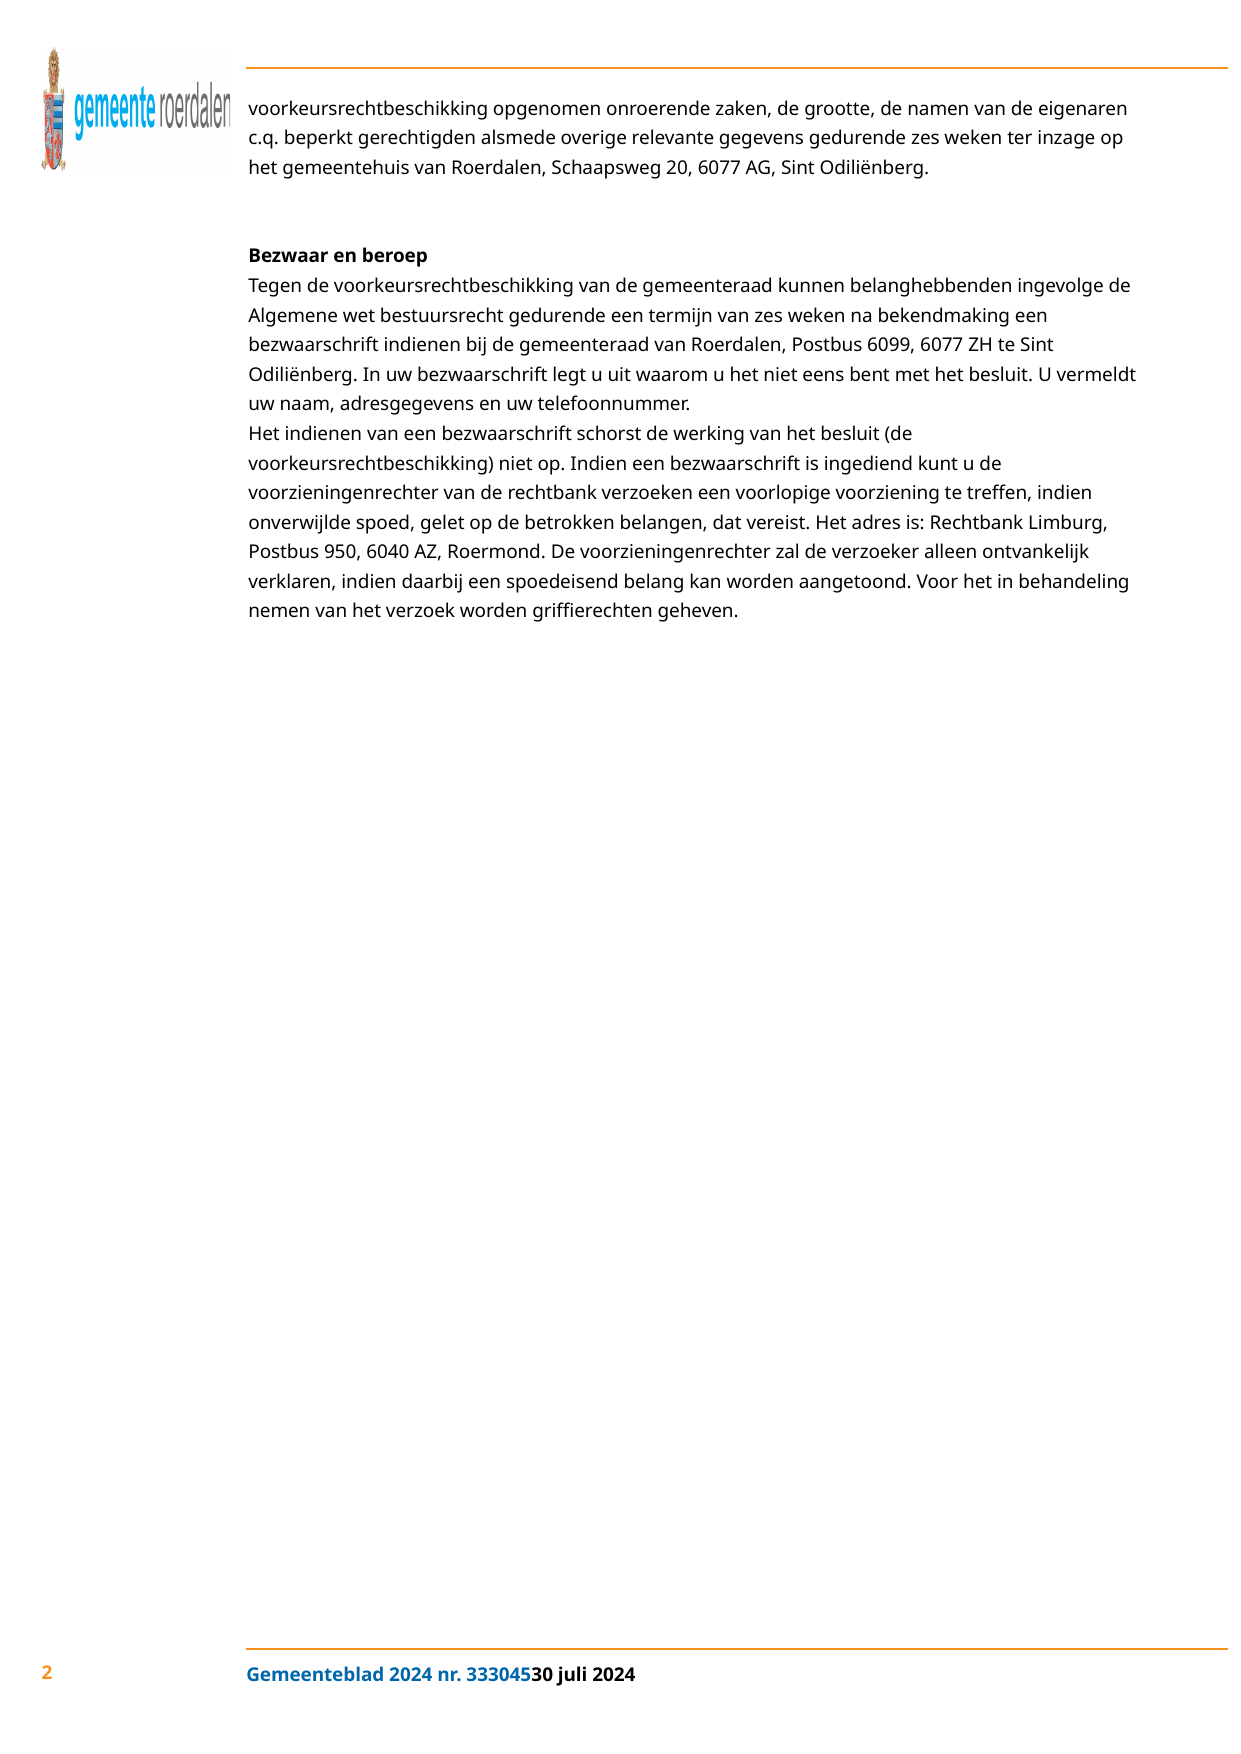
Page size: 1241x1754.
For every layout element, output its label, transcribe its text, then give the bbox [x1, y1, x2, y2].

text voorkeursrechtbeschikking opgenomen onroerende zaken, de grootte, de namen van de eigenaren c.q. beperkt gerechtigden alsmede overige relevante gegevens gedurende zes weken ter inzage op het gemeentehuis van Roerdalen, Schaapsweg 20, 6077 AG, Sint Odiliënberg. [248, 95, 1152, 180]
text Het indienen van een bezwaarschrift schorst de werking van het besluit (de voorkeursrechtbeschikking) niet op. Indien een bezwaarschrift is ingediend kunt u de voorzieningenrechter van de rechtbank verzoeken een voorlopige voorziening te treffen, indien onverwijlde spoed, gelet op de betrokken belangen, dat vereist. Het adres is: Rechtbank Limburg, Postbus 950, 6040 AZ, Roermond. De voorzieningenrechter zal de verzoeker alleen ontvankelijk verklaren, indien daarbij een spoedeisend belang kan worden aangetoond. Voor het in behandeling nemen van het verzoek worden griffierechten geheven. [248, 420, 1152, 623]
text Bezwaar en beroep [248, 243, 1152, 268]
text Tegen de voorkeursrechtbeschikking van de gemeenteraad kunnen belanghebbenden ingevolge de Algemene wet bestuursrecht gedurende een termijn van zes weken na bekendmaking een bezwaarschrift indienen bij de gemeenteraad van Roerdalen, Postbus 6099, 6077 ZH te Sint Odiliënberg. In uw bezwaarschrift legt u uit waarom u het niet eens bent met het besluit. U vermeldt uw naam, adresgegevens en uw telefoonnummer. [248, 272, 1152, 416]
picture [41, 47, 231, 172]
